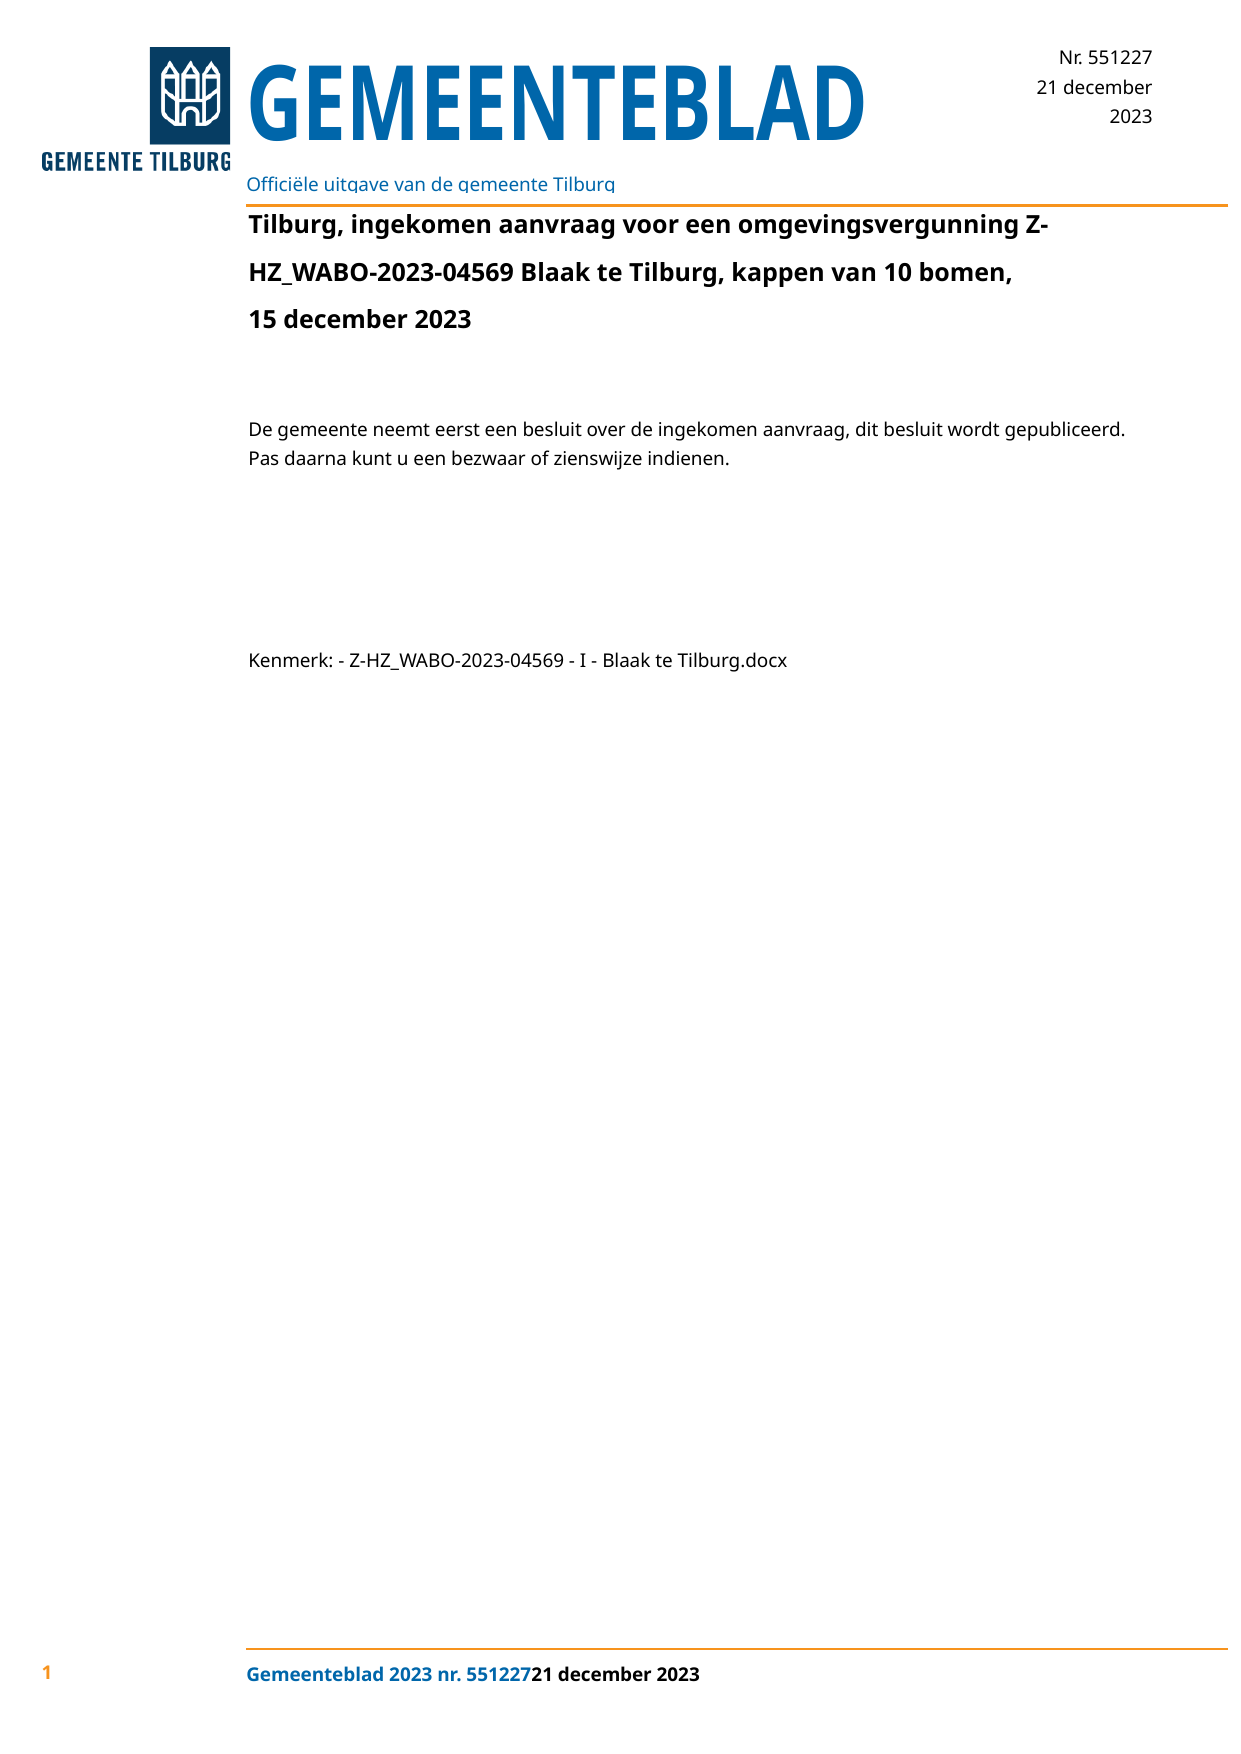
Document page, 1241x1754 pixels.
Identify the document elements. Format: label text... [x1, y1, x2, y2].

text Kenmerk: - Z-HZ_WABO-2023-04569 - I - Blaak te Tilburg.docx [248, 647, 1152, 673]
text Tilburg, ingekomen aanvraag voor een omgevingsvergunning Z-HZ_WABO-2023-04569 Blaak te Tilburg, kappen van 10 bomen, 15 december 2023 [248, 207, 1152, 336]
text De gemeente neemt eerst een besluit over de ingekomen aanvraag, dit besluit wordt gepubliceerd. Pas daarna kunt u een bezwaar of zienswijze indienen. [248, 416, 1152, 471]
picture [41, 47, 231, 172]
